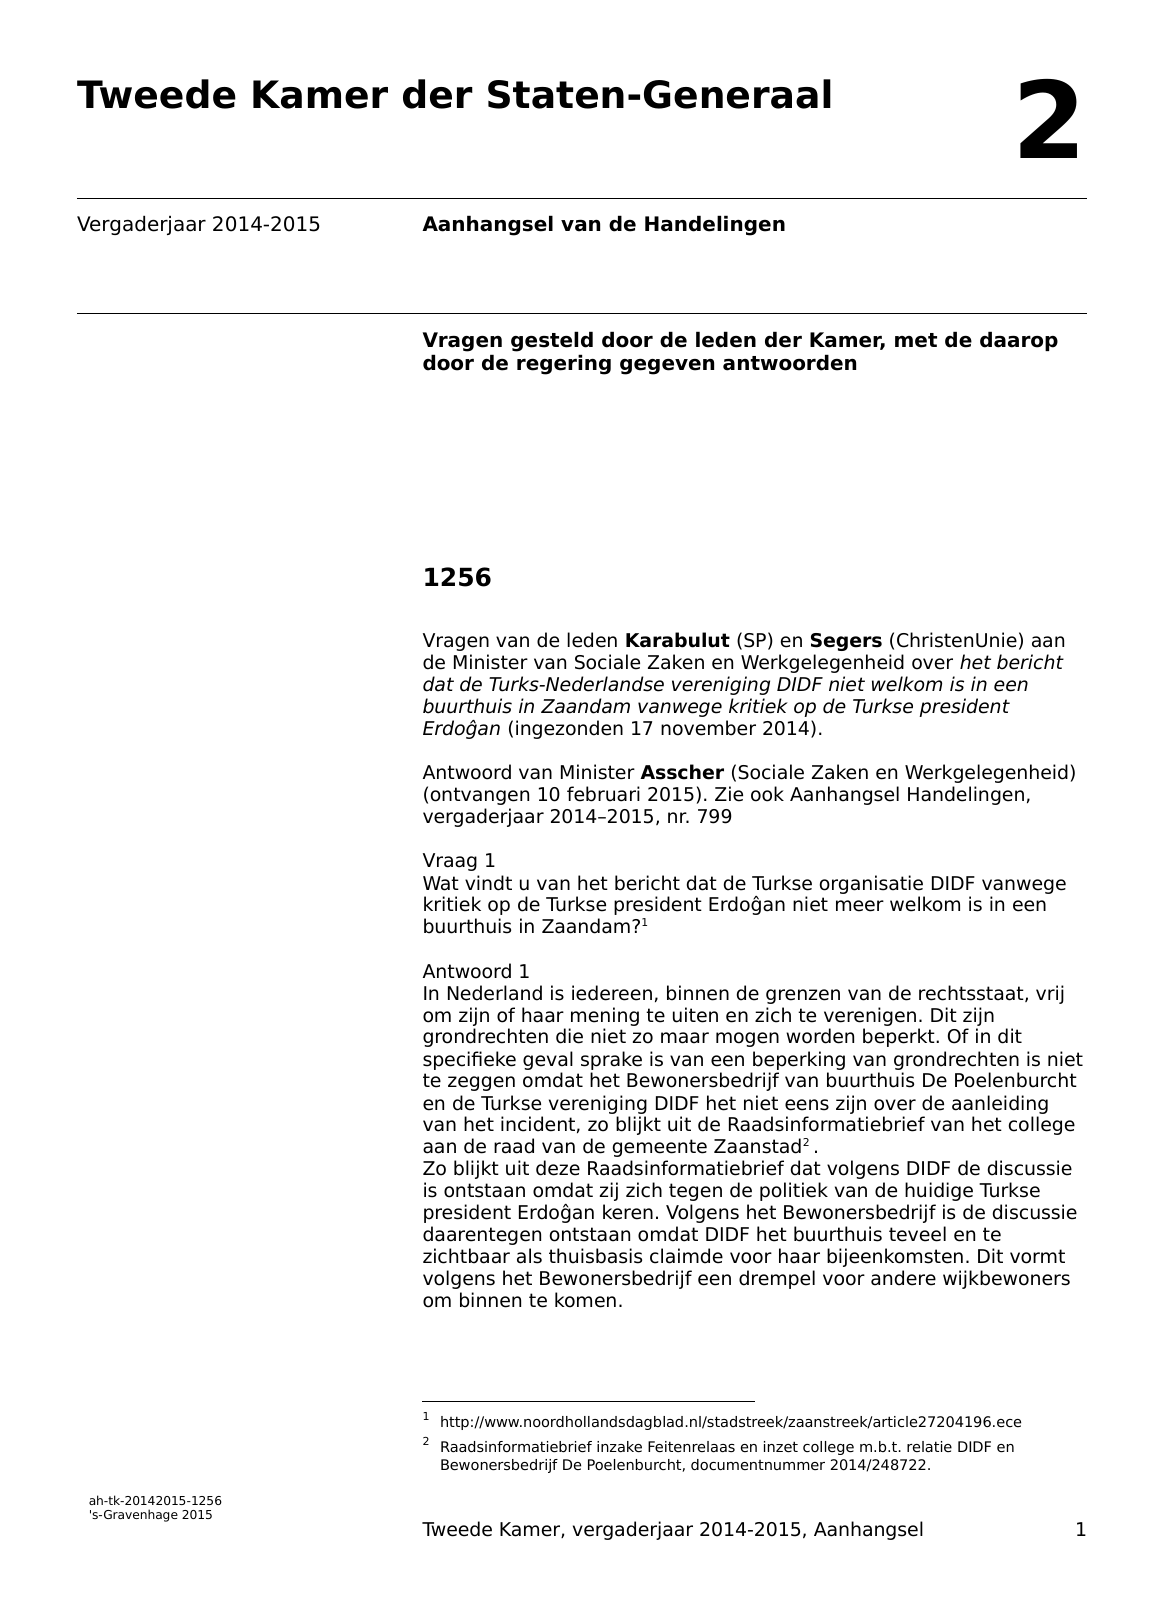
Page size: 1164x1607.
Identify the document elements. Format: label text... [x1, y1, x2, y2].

table_cell Vragen gesteld door de leden der Kamer, met de daarop door de regering gegeven antwoorden [422, 314, 1087, 375]
table_header Tweede Kamer der Staten-Generaal [77, 59, 886, 198]
table_cell Vergaderjaar 2014-2015 [77, 199, 422, 313]
text Antwoord van Minister Asscher (Sociale Zaken en Werkgelegenheid) (ontvangen 10 februari 2015). Zie ook Aanhangsel Handelingen, vergaderjaar 2014–2015, nr. 799 [422, 762, 1087, 828]
text Raadsinformatiebrief inzake Feitenrelaas en inzet college m.b.t. relatie DIDF en Bewonersbedrijf De Poelenburcht, documentnummer 2014/248722. [422, 1435, 1087, 1474]
text Vragen van de leden Karabulut (SP) en Segers (ChristenUnie) aan de Minister van Sociale Zaken en Werkgelegenheid over het bericht dat de Turks-Nederlandse vereniging DIDF niet welkom is in een buurthuis in Zaandam vanwege kritiek op de Turkse president Erdoĝan (ingezonden 17 november 2014). [422, 630, 1087, 740]
text Antwoord 1 [422, 961, 1087, 982]
text Vraag 1 [422, 850, 1087, 872]
text In Nederland is iedereen, binnen de grenzen van de rechtsstaat, vrij om zijn of haar mening te uiten en zich te verenigen. Dit zijn grondrechten die niet zo maar mogen worden beperkt. Of in dit specifieke geval sprake is van een beperking van grondrechten is niet te zeggen omdat het Bewonersbedrijf van buurthuis De Poelenburcht en de Turkse vereniging DIDF het niet eens zijn over de aanleiding van het incident, zo blijkt uit de Raadsinformatiebrief van het college aan de raad van de gemeente Zaanstad. [422, 982, 1087, 1158]
table_cell [77, 314, 422, 375]
text 1256 [422, 563, 1087, 592]
text Wat vindt u van het bericht dat de Turkse organisatie DIDF vanwege kritiek op de Turkse president Erdoĝan niet meer welkom is in een buurthuis in Zaandam? [422, 872, 1087, 938]
text Zo blijkt uit deze Raadsinformatiebrief dat volgens DIDF de discussie is ontstaan omdat zij zich tegen de politiek van de huidige Turkse president Erdoĝan keren. Volgens het Bewonersbedrijf is de discussie daarentegen ontstaan omdat DIDF het buurthuis teveel en te zichtbaar als thuisbasis claimde voor haar bijeenkomsten. Dit vormt volgens het Bewonersbedrijf een drempel voor andere wijkbewoners om binnen te komen. [422, 1158, 1087, 1312]
text ah-tk-20142015-1256 [88, 1494, 323, 1508]
text 's-Gravenhage 2015 [88, 1508, 323, 1522]
table_cell Aanhangsel van de Handelingen [422, 199, 1087, 313]
text http://www.noordhollandsdagblad.nl/stadstreek/zaanstreek/article27204196.ece [422, 1410, 1087, 1432]
table_header 2 [886, 59, 1087, 198]
